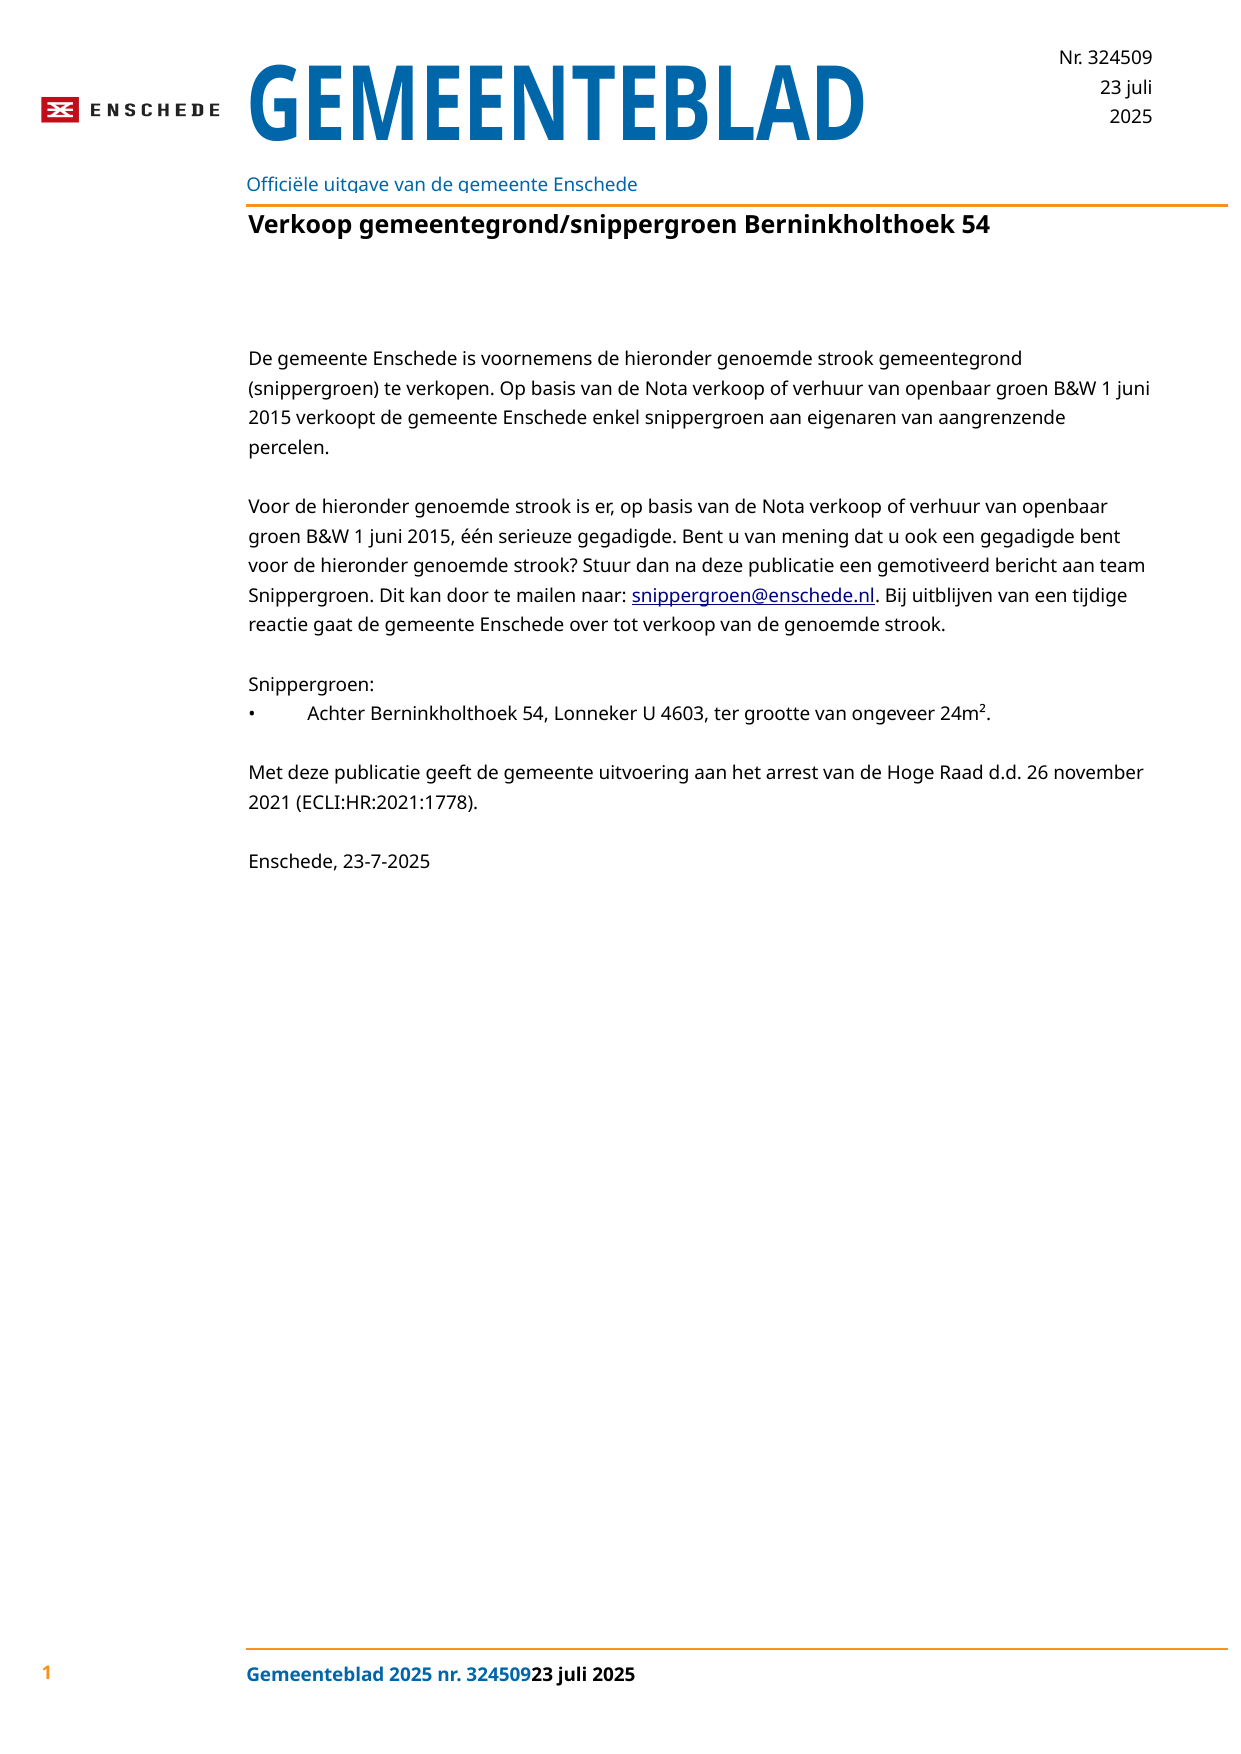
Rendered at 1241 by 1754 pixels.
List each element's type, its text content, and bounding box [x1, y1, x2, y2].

text De gemeente Enschede is voornemens de hieronder genoemde strook gemeentegrond (snippergroen) te verkopen. Op basis van de Nota verkoop of verhuur van openbaar groen B&W 1 juni 2015 verkoopt de gemeente Enschede enkel snippergroen aan eigenaren van aangrenzende percelen. [248, 345, 1152, 460]
text Met deze publicatie geeft de gemeente uitvoering aan het arrest van de Hoge Raad d.d. 26 november 2021 (ECLI:HR:2021:1778). [248, 759, 1152, 815]
picture [41, 47, 231, 172]
text Verkoop gemeentegrond/snippergroen Berninkholthoek 54 [248, 207, 1152, 241]
text Voor de hieronder genoemde strook is er, op basis van de Nota verkoop of verhuur van openbaar groen B&W 1 juni 2015, één serieuze gegadigde. Bent u van mening dat u ook een gegadigde bent voor de hieronder genoemde strook? Stuur dan na deze publicatie een gemotiveerd bericht aan team Snippergroen. Dit kan door te mailen naar: snippergroen@enschede.nl. Bij uitblijven van een tijdige reactie gaat de gemeente Enschede over tot verkoop van de genoemde strook. [248, 493, 1152, 637]
list Achter Berninkholthoek 54, Lonneker U 4603, ter grootte van ongeveer 24m². [248, 700, 1152, 726]
text Snippergroen: [248, 671, 1152, 696]
text Enschede, 23-7-2025 [248, 848, 1152, 874]
